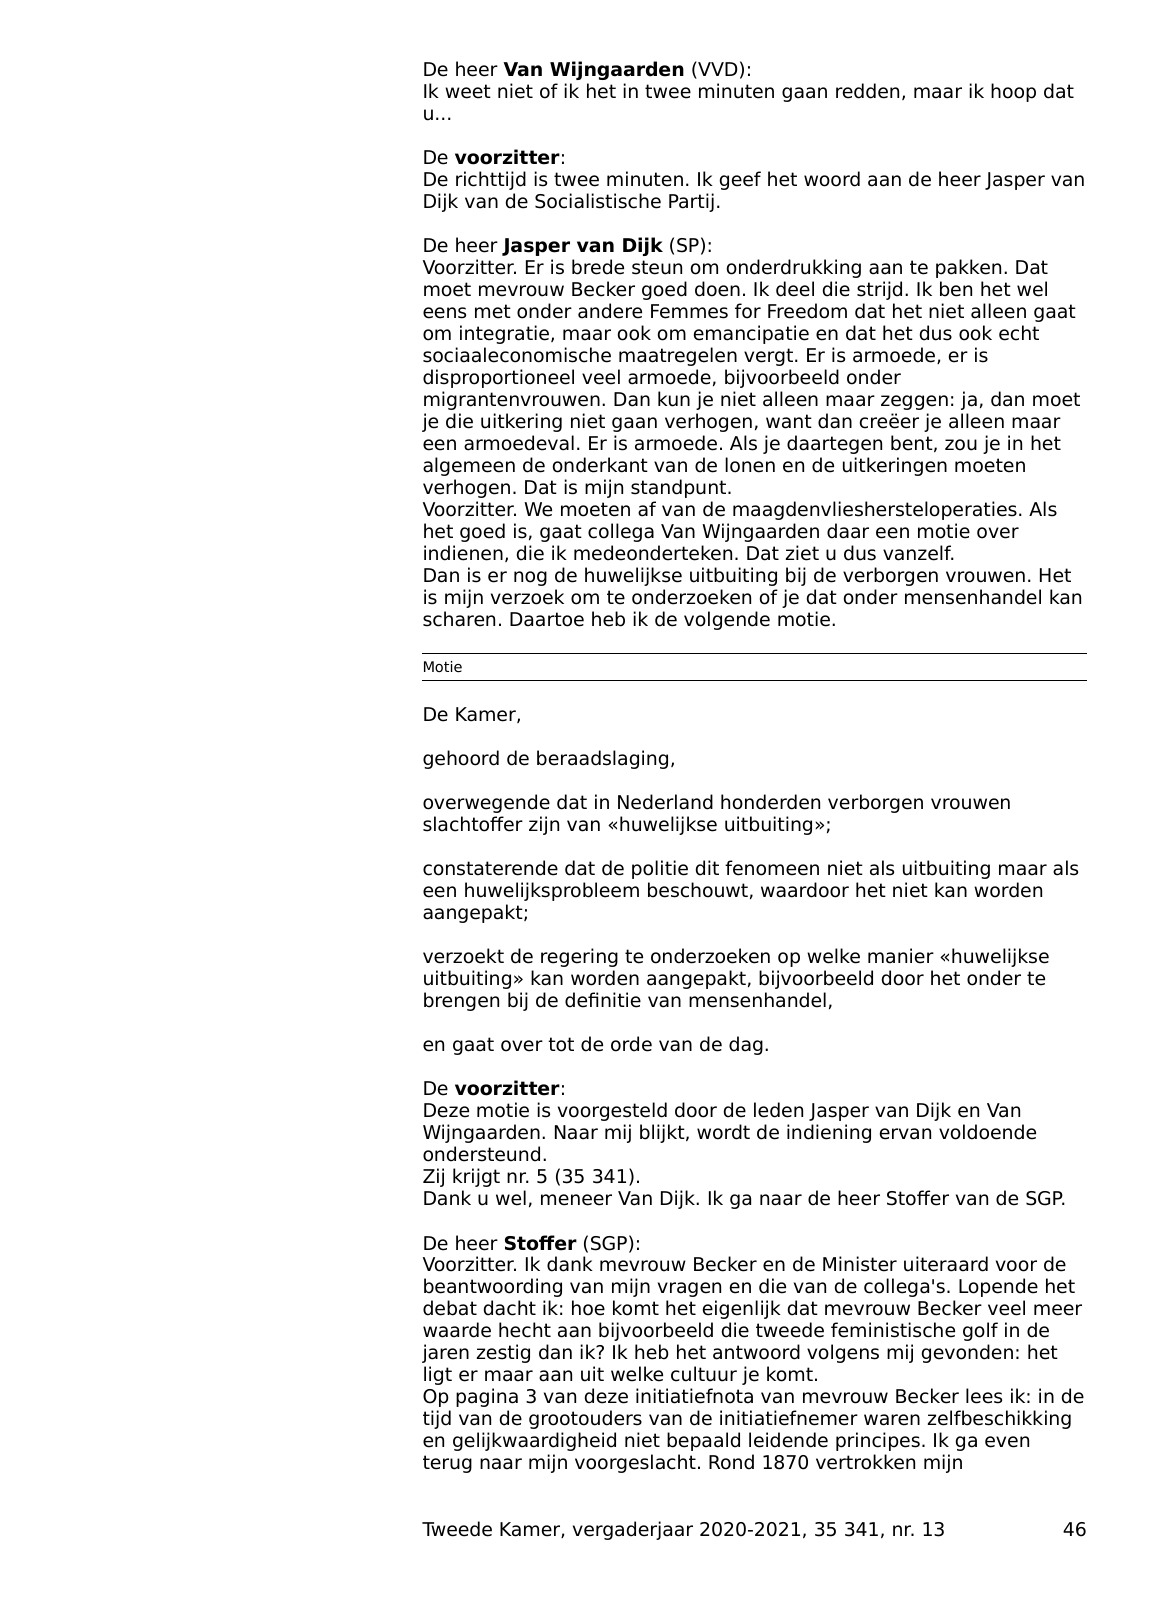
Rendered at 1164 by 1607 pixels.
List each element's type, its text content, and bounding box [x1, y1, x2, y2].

text en gaat over tot de orde van de dag. [422, 1034, 1087, 1056]
text Dank u wel, meneer Van Dijk. Ik ga naar de heer Stoffer van de SGP. [422, 1188, 1087, 1210]
text Voorzitter. We moeten af van de maagdenvlieshersteloperaties. Als het goed is, gaat collega Van Wijngaarden daar een motie over indienen, die ik medeonderteken. Dat ziet u dus vanzelf. [422, 499, 1087, 565]
text De voorzitter: [422, 147, 1087, 169]
text De voorzitter: [422, 1078, 1087, 1100]
text Voorzitter. Ik dank mevrouw Becker en de Minister uiteraard voor de beantwoording van mijn vragen en die van de collega's. Lopende het debat dacht ik: hoe komt het eigenlijk dat mevrouw Becker veel meer waarde hecht aan bijvoorbeeld die tweede feministische golf in de jaren zestig dan ik? Ik heb het antwoord volgens mij gevonden: het ligt er maar aan uit welke cultuur je komt. [422, 1254, 1087, 1386]
table_header Motie [422, 654, 1087, 680]
text constaterende dat de politie dit fenomeen niet als uitbuiting maar als een huwelijksprobleem beschouwt, waardoor het niet kan worden aangepakt; [422, 858, 1087, 924]
text De richttijd is twee minuten. Ik geef het woord aan de heer Jasper van Dijk van de Socialistische Partij. [422, 169, 1087, 213]
text De Kamer, [422, 703, 1087, 725]
text gehoord de beraadslaging, [422, 748, 1087, 769]
text Voorzitter. Er is brede steun om onderdrukking aan te pakken. Dat moet mevrouw Becker goed doen. Ik deel die strijd. Ik ben het wel eens met onder andere Femmes for Freedom dat het niet alleen gaat om integratie, maar ook om emancipatie en dat het dus ook echt sociaaleconomische maatregelen vergt. Er is armoede, er is disproportioneel veel armoede, bijvoorbeeld onder migrantenvrouwen. Dan kun je niet alleen maar zeggen: ja, dan moet je die uitkering niet gaan verhogen, want dan creëer je alleen maar een armoedeval. Er is armoede. Als je daartegen bent, zou je in het algemeen de onderkant van de lonen en de uitkeringen moeten verhogen. Dat is mijn standpunt. [422, 257, 1087, 499]
text overwegende dat in Nederland honderden verborgen vrouwen slachtoffer zijn van «huwelijkse uitbuiting»; [422, 792, 1087, 836]
text Ik weet niet of ik het in twee minuten gaan redden, maar ik hoop dat u... [422, 81, 1087, 125]
text De heer Jasper van Dijk (SP): [422, 235, 1087, 257]
text De heer Stoffer (SGP): [422, 1232, 1087, 1254]
text Dan is er nog de huwelijkse uitbuiting bij de verborgen vrouwen. Het is mijn verzoek om te onderzoeken of je dat onder mensenhandel kan scharen. Daartoe heb ik de volgende motie. [422, 565, 1087, 631]
text verzoekt de regering te onderzoeken op welke manier «huwelijkse uitbuiting» kan worden aangepakt, bijvoorbeeld door het onder te brengen bij de definitie van mensenhandel, [422, 946, 1087, 1012]
text De heer Van Wijngaarden (VVD): [422, 59, 1087, 81]
text Zij krijgt nr. 5 (35 341). [422, 1166, 1087, 1188]
text Op pagina 3 van deze initiatiefnota van mevrouw Becker lees ik: in de tijd van de grootouders van de initiatiefnemer waren zelfbeschikking en gelijkwaardigheid niet bepaald leidende principes. Ik ga even terug naar mijn voorgeslacht. Rond 1870 vertrokken mijn [422, 1386, 1087, 1474]
text Deze motie is voorgesteld door de leden Jasper van Dijk en Van Wijngaarden. Naar mij blijkt, wordt de indiening ervan voldoende ondersteund. [422, 1100, 1087, 1166]
